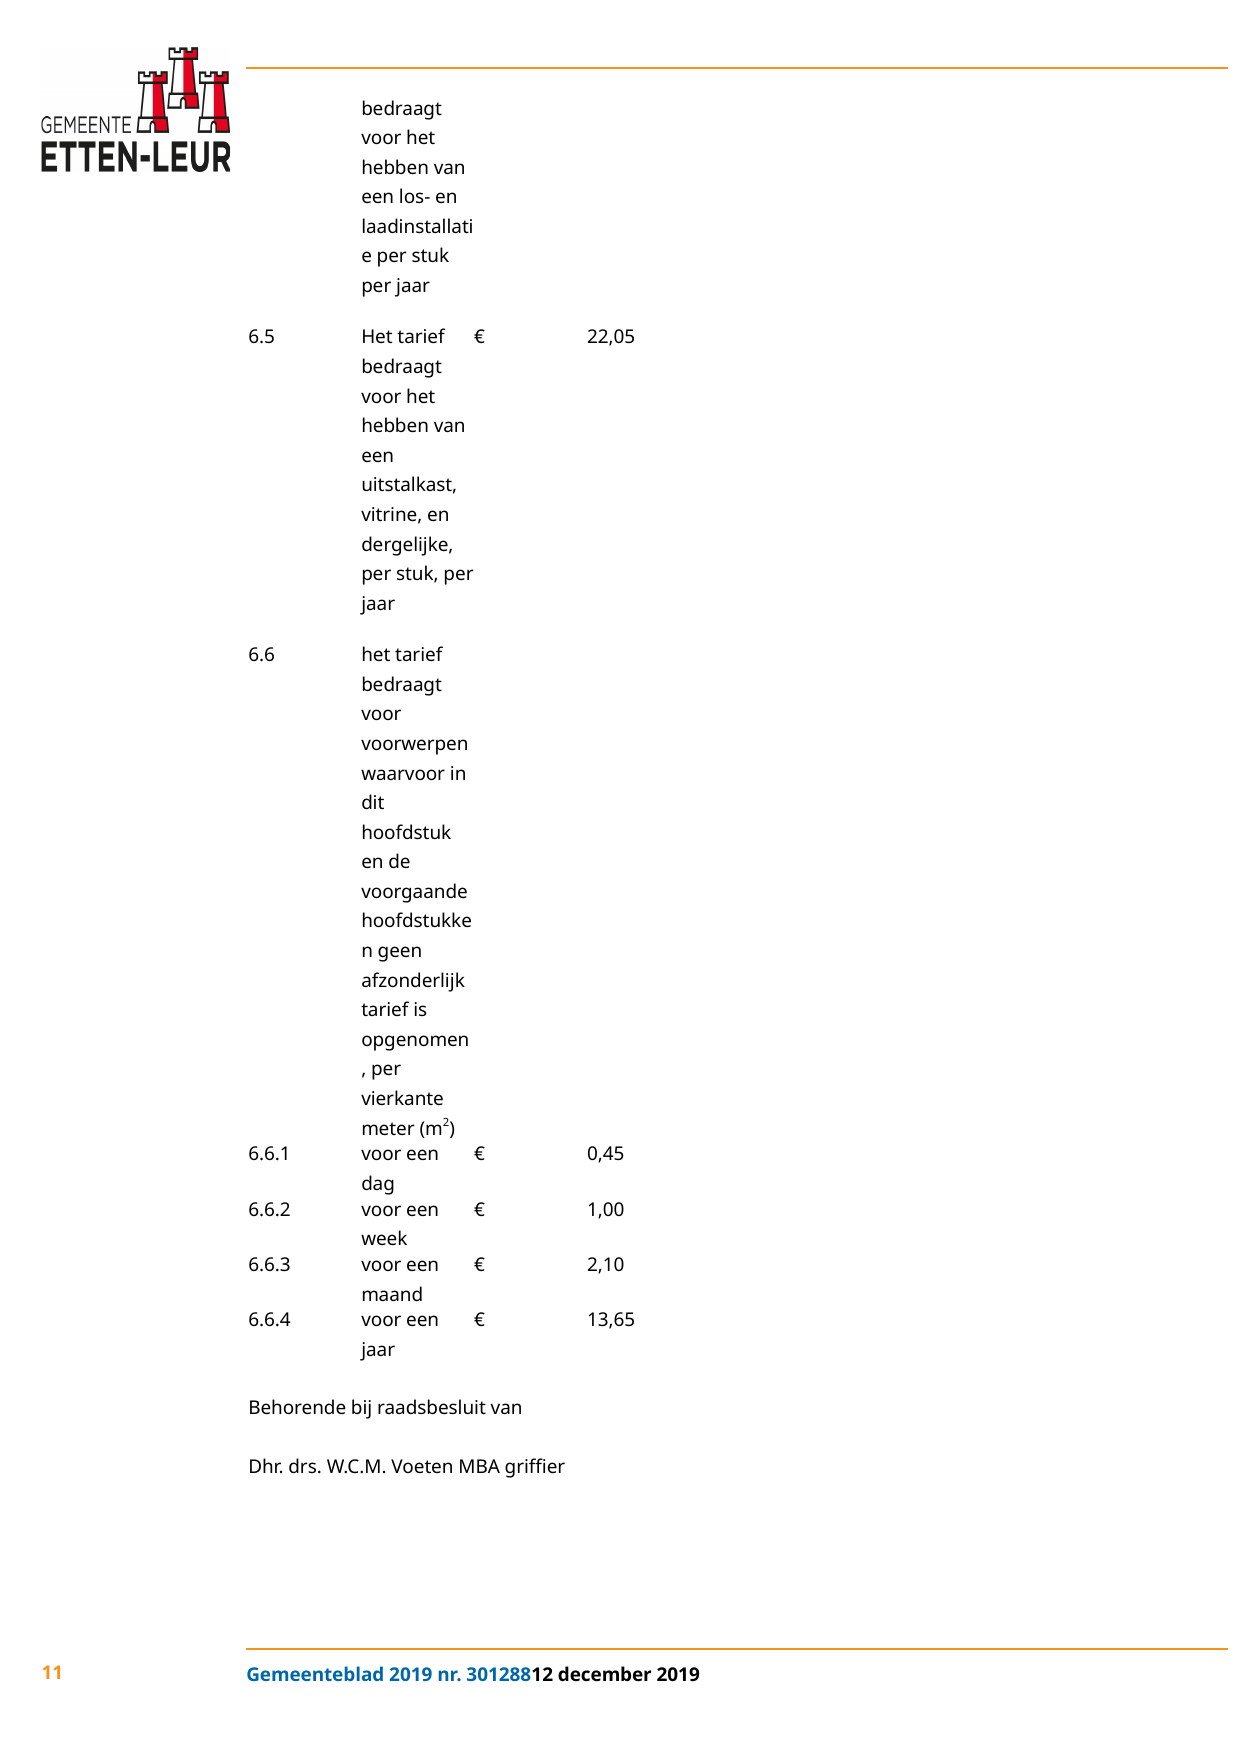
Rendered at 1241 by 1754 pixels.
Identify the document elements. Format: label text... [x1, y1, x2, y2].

text Dhr. drs. W.C.M. Voeten MBA griffier [248, 1454, 1152, 1479]
table_cell [361, 298, 474, 324]
table_cell [361, 616, 474, 641]
table_cell 6.5 [248, 324, 361, 616]
table_cell [587, 616, 700, 641]
table_cell € [474, 1141, 587, 1196]
table_cell [474, 95, 587, 298]
table_cell [587, 95, 700, 298]
table_cell Het tarief bedraagt voor het hebben van een uitstalkast, vitrine, en dergelijke, per stuk, per jaar [361, 324, 474, 616]
table_cell 0,45 [587, 1141, 700, 1196]
text Behorende bij raadsbesluit van [248, 1394, 1152, 1420]
table_cell [474, 298, 587, 324]
table_cell [587, 641, 700, 1141]
table_cell 2,10 [587, 1251, 700, 1306]
table_cell voor een jaar [361, 1306, 474, 1362]
table_cell [474, 641, 587, 1141]
table_cell 6.6.3 [248, 1251, 361, 1306]
table_cell [474, 616, 587, 641]
table_cell 6.6.2 [248, 1196, 361, 1251]
table_cell € [474, 1251, 587, 1306]
table_cell voor een dag [361, 1141, 474, 1196]
table_cell 13,65 [587, 1306, 700, 1362]
table_cell € [474, 324, 587, 616]
table_cell 6.6.4 [248, 1306, 361, 1362]
picture [41, 47, 231, 172]
table_cell het tarief bedraagt voor voorwerpen waarvoor in dit hoofdstuk en de voorgaande hoofdstukken geen afzonderlijk tarief is opgenomen, per vierkante meter (m2) [361, 641, 474, 1141]
table_cell 6.6.1 [248, 1141, 361, 1196]
table_cell € [474, 1306, 587, 1362]
table_cell [248, 95, 361, 298]
table_cell [248, 616, 361, 641]
table_cell 6.6 [248, 641, 361, 1141]
table_cell 22,05 [587, 324, 700, 616]
table_cell bedraagt voor het hebben van een los- en laadinstallatie per stuk per jaar [361, 95, 474, 298]
table_cell voor een maand [361, 1251, 474, 1306]
table_cell [587, 298, 700, 324]
table_cell voor een week [361, 1196, 474, 1251]
table_cell [248, 298, 361, 324]
table_cell € [474, 1196, 587, 1251]
table_cell 1,00 [587, 1196, 700, 1251]
